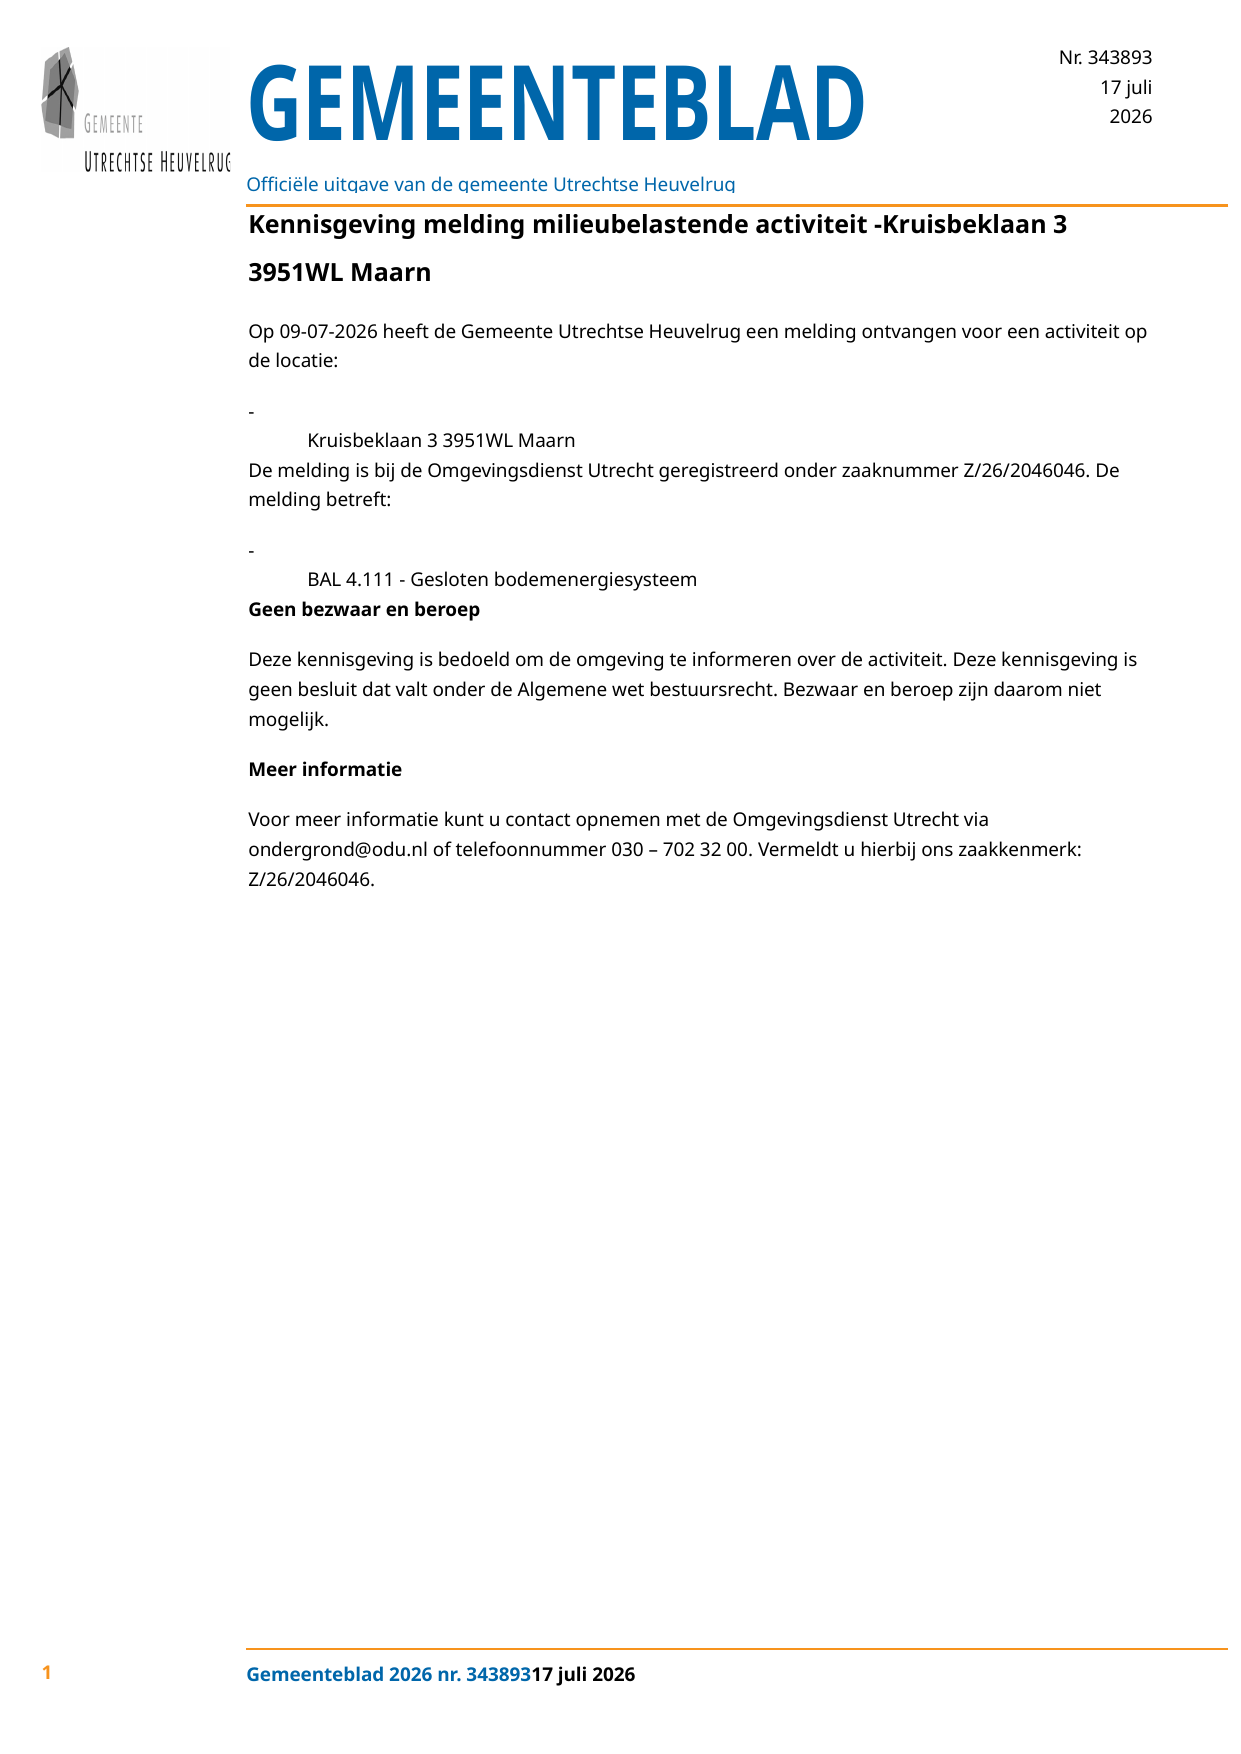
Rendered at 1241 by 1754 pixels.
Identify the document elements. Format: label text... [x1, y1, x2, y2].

list Kruisbeklaan 3 3951WL Maarn [248, 427, 1152, 453]
text Voor meer informatie kunt u contact opnemen met de Omgevingsdienst Utrecht via ondergrond@odu.nl of telefoonnummer 030 – 702 32 00. Vermeldt u hierbij ons zaakkenmerk: Z/26/2046046. [248, 807, 1152, 892]
text Deze kennisgeving is bedoeld om de omgeving te informeren over de activiteit. Deze kennisgeving is geen besluit dat valt onder de Algemene wet bestuursrecht. Bezwaar en beroep zijn daarom niet mogelijk. [248, 647, 1152, 732]
text Kennisgeving melding milieubelastende activiteit -Kruisbeklaan 3 3951WL Maarn [248, 207, 1152, 288]
text Geen bezwaar en beroep [248, 596, 1152, 622]
text Meer informatie [248, 756, 1152, 782]
list BAL 4.111 - Gesloten bodemenergiesysteem [248, 567, 1152, 592]
text De melding is bij de Omgevingsdienst Utrecht geregistreerd onder zaaknummer Z/26/2046046. De melding betreft: [248, 457, 1152, 512]
text Op 09-07-2026 heeft de Gemeente Utrechtse Heuvelrug een melding ontvangen voor een activiteit op de locatie: [248, 318, 1152, 373]
picture [41, 47, 231, 172]
